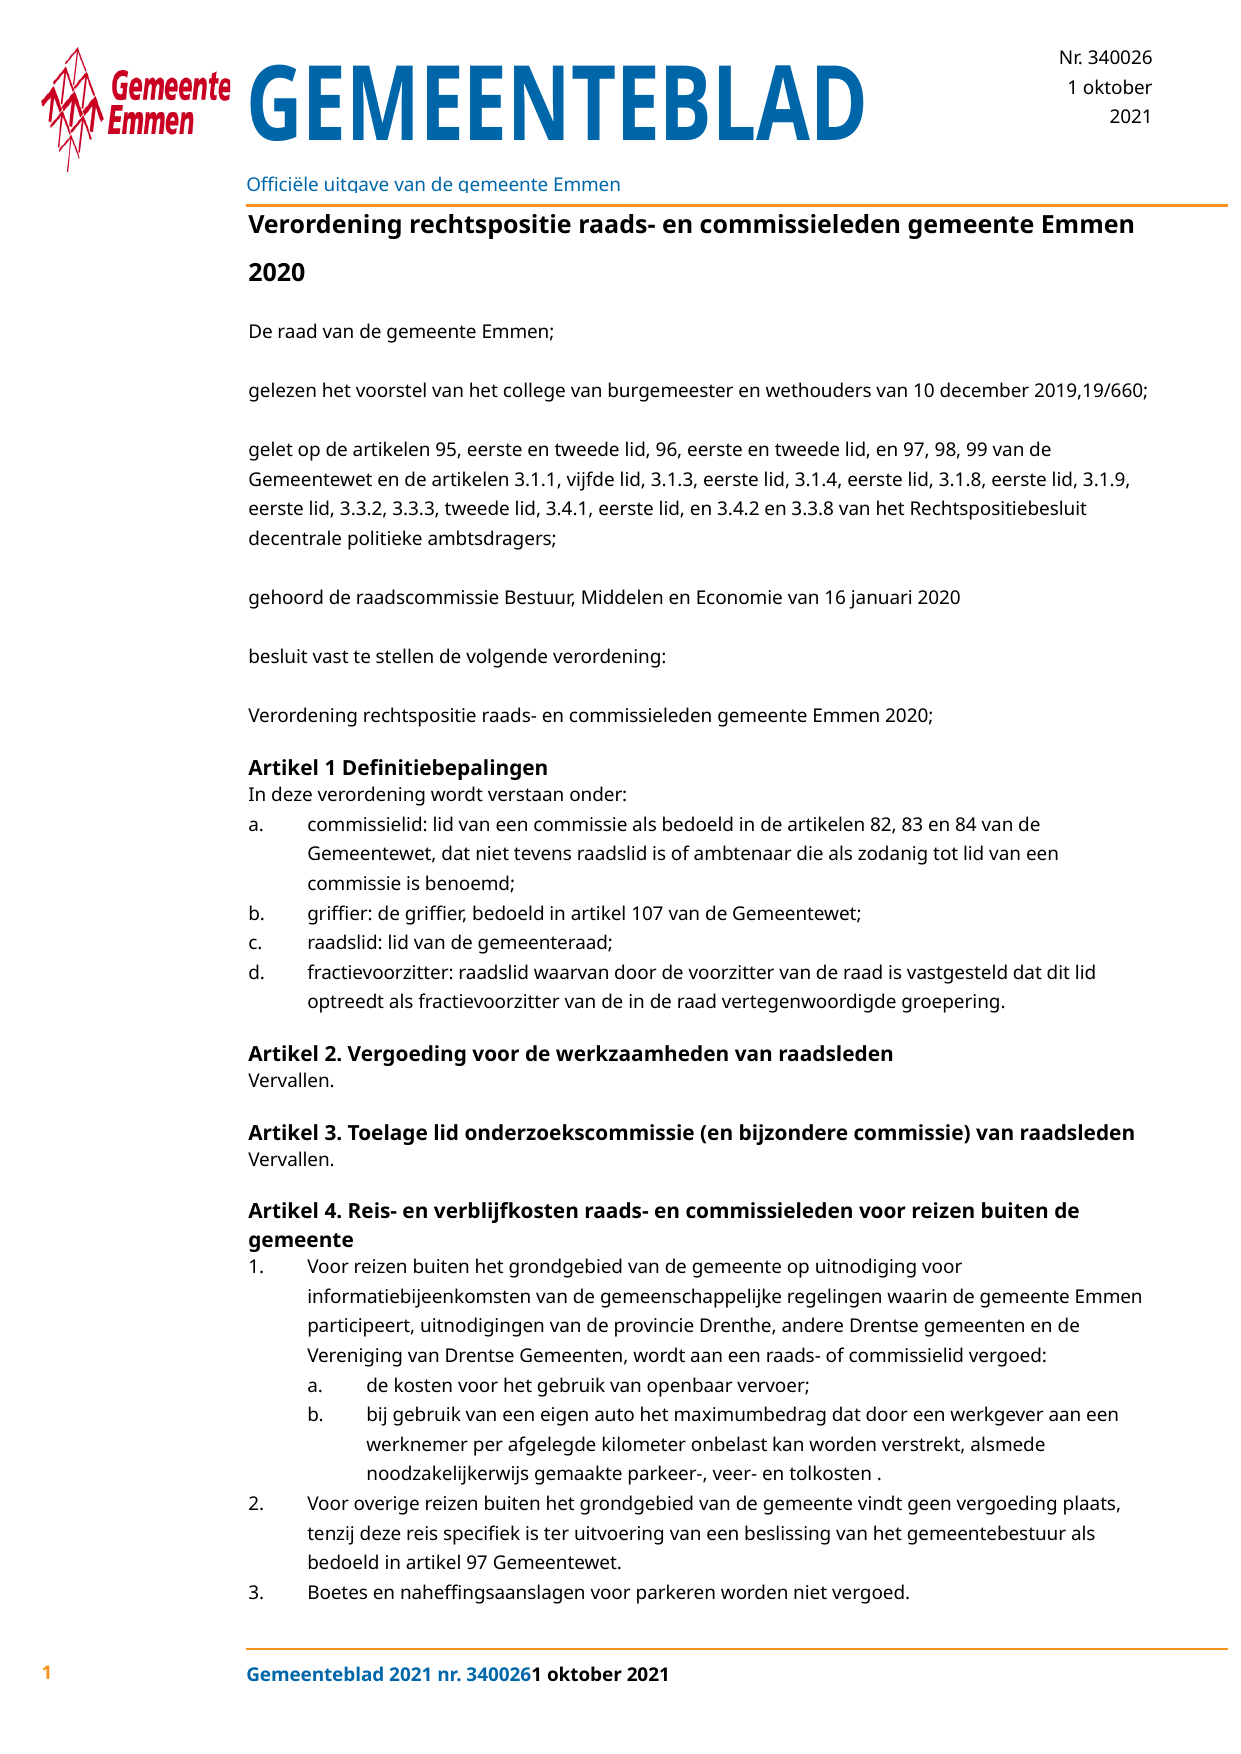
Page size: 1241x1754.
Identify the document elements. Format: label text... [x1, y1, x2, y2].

list bij gebruik van een eigen auto het maximumbedrag dat door een werkgever aan een werknemer per afgelegde kilometer onbelast kan worden verstrekt, alsmede noodzakelijkerwijs gemaakte parkeer-, veer- en tolkosten . [307, 1401, 1152, 1486]
text Vervallen. [248, 1067, 1152, 1093]
list Voor reizen buiten het grondgebied van de gemeente op uitnodiging voor informatiebijeenkomsten van de gemeenschappelijke regelingen waarin de gemeente Emmen participeert, uitnodigingen van de provincie Drenthe, andere Drentse gemeenten en de Vereniging van Drentse Gemeenten, wordt aan een raads- of commissielid vergoed: [248, 1253, 1152, 1368]
text Vervallen. [248, 1146, 1152, 1172]
text De raad van de gemeente Emmen; [248, 318, 1152, 344]
text gelezen het voorstel van het college van burgemeester en wethouders van 10 december 2019,19/660; [248, 377, 1152, 403]
text Gemeentewet en de artikelen 3.1.1, vijfde lid, 3.1.3, eerste lid, 3.1.4, eerste lid, 3.1.8, eerste lid, 3.1.9, [248, 466, 1152, 492]
text Artikel 1 Definitiebepalingen [248, 753, 1152, 781]
text Artikel 4. Reis- en verblijfkosten raads- en commissieleden voor reizen buiten de gemeente [248, 1197, 1152, 1253]
text Verordening rechtspositie raads- en commissieleden gemeente Emmen 2020 [248, 207, 1152, 288]
list commissielid: lid van een commissie als bedoeld in de artikelen 82, 83 en 84 van de Gemeentewet, dat niet tevens raadslid is of ambtenaar die als zodanig tot lid van een commissie is benoemd; [248, 811, 1152, 896]
text In deze verordening wordt verstaan onder: [248, 781, 1152, 807]
text eerste lid, 3.3.2, 3.3.3, tweede lid, 3.4.1, eerste lid, en 3.4.2 en 3.3.8 van het Rechtspositiebesluit [248, 495, 1152, 521]
list Boetes en naheffingsaanslagen voor parkeren worden niet vergoed. [248, 1579, 1152, 1604]
list raadslid: lid van de gemeenteraad; [248, 929, 1152, 955]
list de kosten voor het gebruik van openbaar vervoer; [307, 1372, 1152, 1397]
text decentrale politieke ambtsdragers; [248, 525, 1152, 551]
picture [41, 47, 231, 172]
text gelet op de artikelen 95, eerste en tweede lid, 96, eerste en tweede lid, en 97, 98, 99 van de [248, 436, 1152, 462]
list fractievoorzitter: raadslid waarvan door de voorzitter van de raad is vastgesteld dat dit lid optreedt als fractievoorzitter van de in de raad vertegenwoordigde groepering. [248, 959, 1152, 1014]
text Verordening rechtspositie raads- en commissieleden gemeente Emmen 2020; [248, 702, 1152, 728]
text gehoord de raadscommissie Bestuur, Middelen en Economie van 16 januari 2020 [248, 584, 1152, 610]
list griffier: de griffier, bedoeld in artikel 107 van de Gemeentewet; [248, 900, 1152, 925]
text Artikel 3. Toelage lid onderzoekscommissie (en bijzondere commissie) van raadsleden [248, 1118, 1152, 1146]
text Artikel 2. Vergoeding voor de werkzaamheden van raadsleden [248, 1039, 1152, 1067]
text besluit vast te stellen de volgende verordening: [248, 643, 1152, 669]
list Voor overige reizen buiten het grondgebied van de gemeente vindt geen vergoeding plaats, tenzij deze reis specifiek is ter uitvoering van een beslissing van het gemeentebestuur als bedoeld in artikel 97 Gemeentewet. [248, 1490, 1152, 1575]
